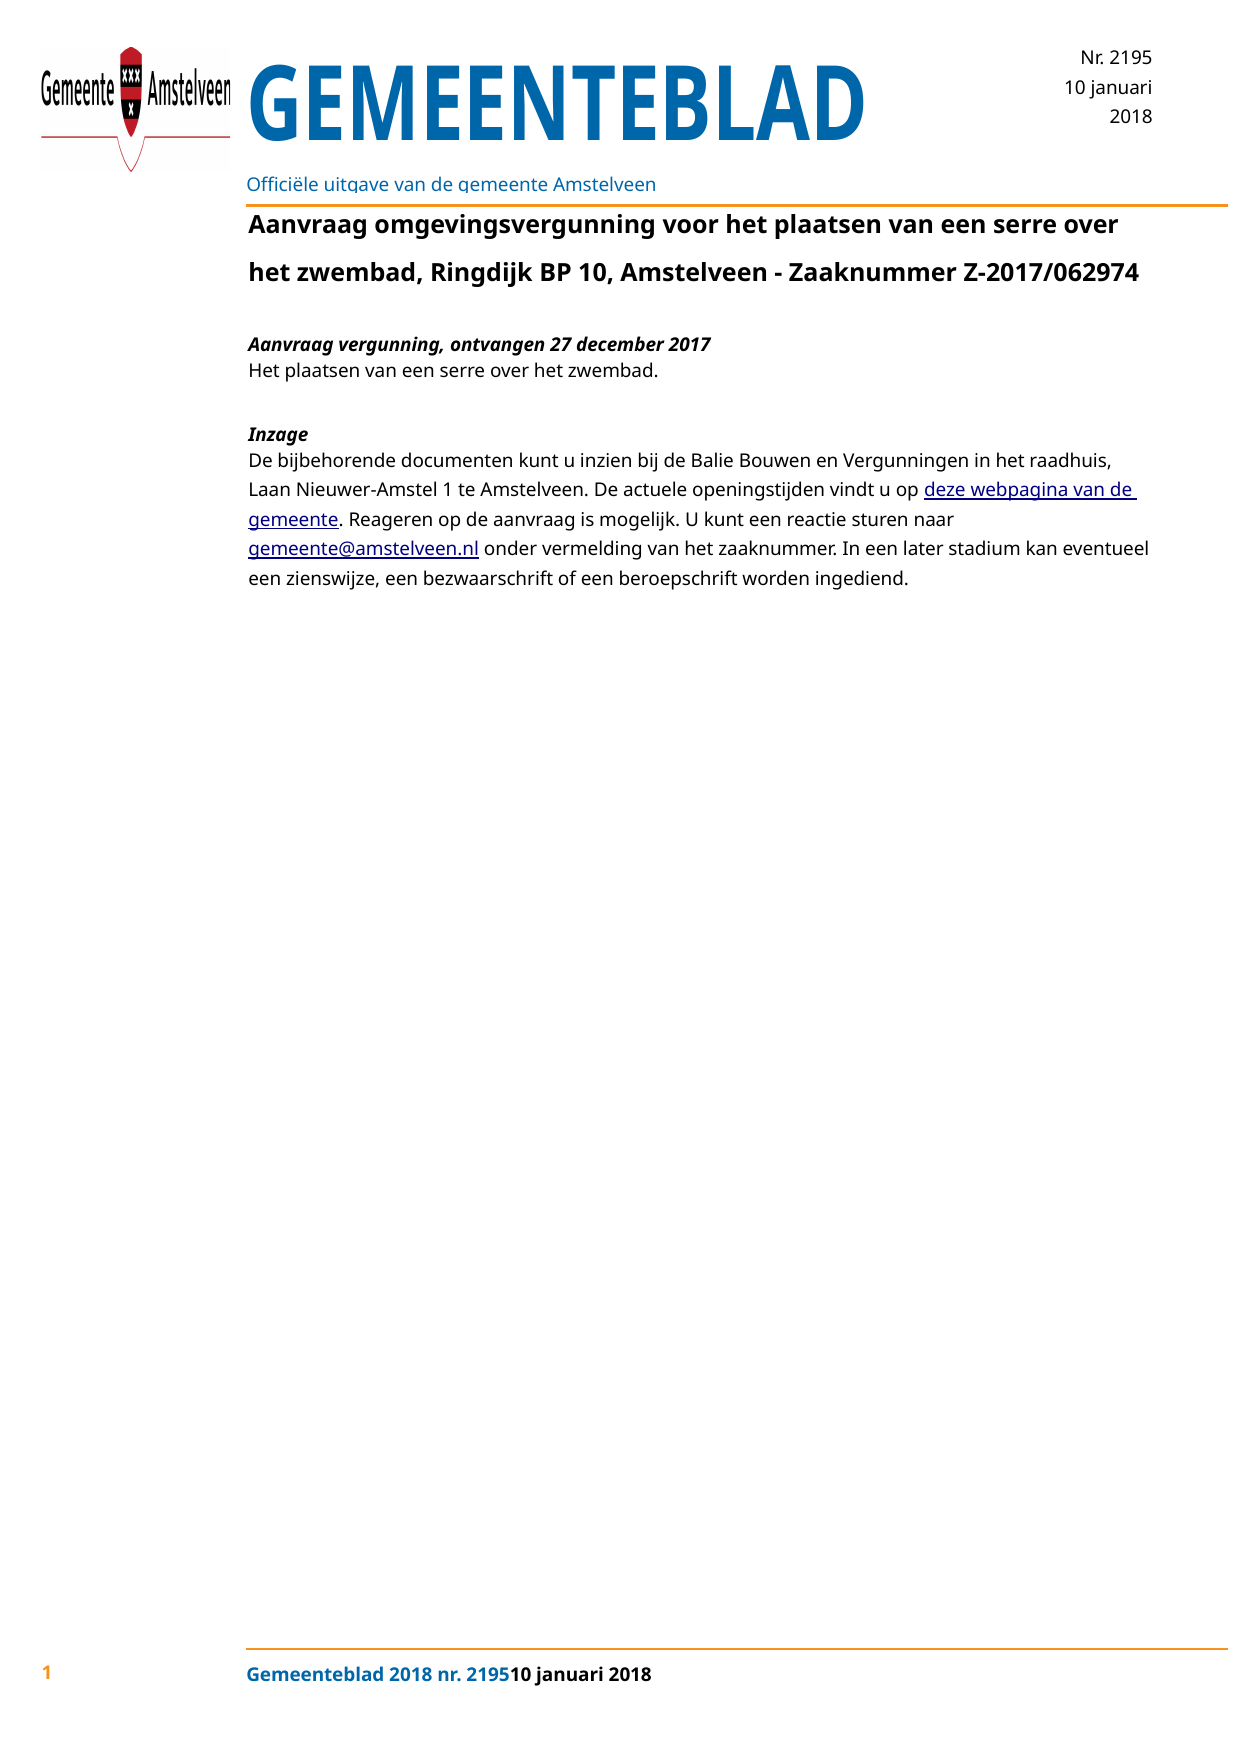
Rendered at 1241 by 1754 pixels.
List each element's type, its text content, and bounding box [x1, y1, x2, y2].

text Het plaatsen van een serre over het zwembad. [248, 357, 1152, 383]
text Inzage [248, 421, 1152, 447]
picture [41, 47, 231, 172]
text De bijbehorende documenten kunt u inzien bij de Balie Bouwen en Vergunningen in het raadhuis, Laan Nieuwer-Amstel 1 te Amstelveen. De actuele openingstijden vindt u op deze webpagina van de gemeente. Reageren op de aanvraag is mogelijk. U kunt een reactie sturen naar gemeente@amstelveen.nl onder vermelding van het zaaknummer. In een later stadium kan eventueel een zienswijze, een bezwaarschrift of een beroepschrift worden ingediend. [248, 447, 1152, 591]
text Aanvraag omgevingsvergunning voor het plaatsen van een serre over het zwembad, Ringdijk BP 10, Amstelveen - Zaaknummer Z-2017/062974 [248, 207, 1152, 288]
text Aanvraag vergunning, ontvangen 27 december 2017 [248, 331, 1152, 357]
